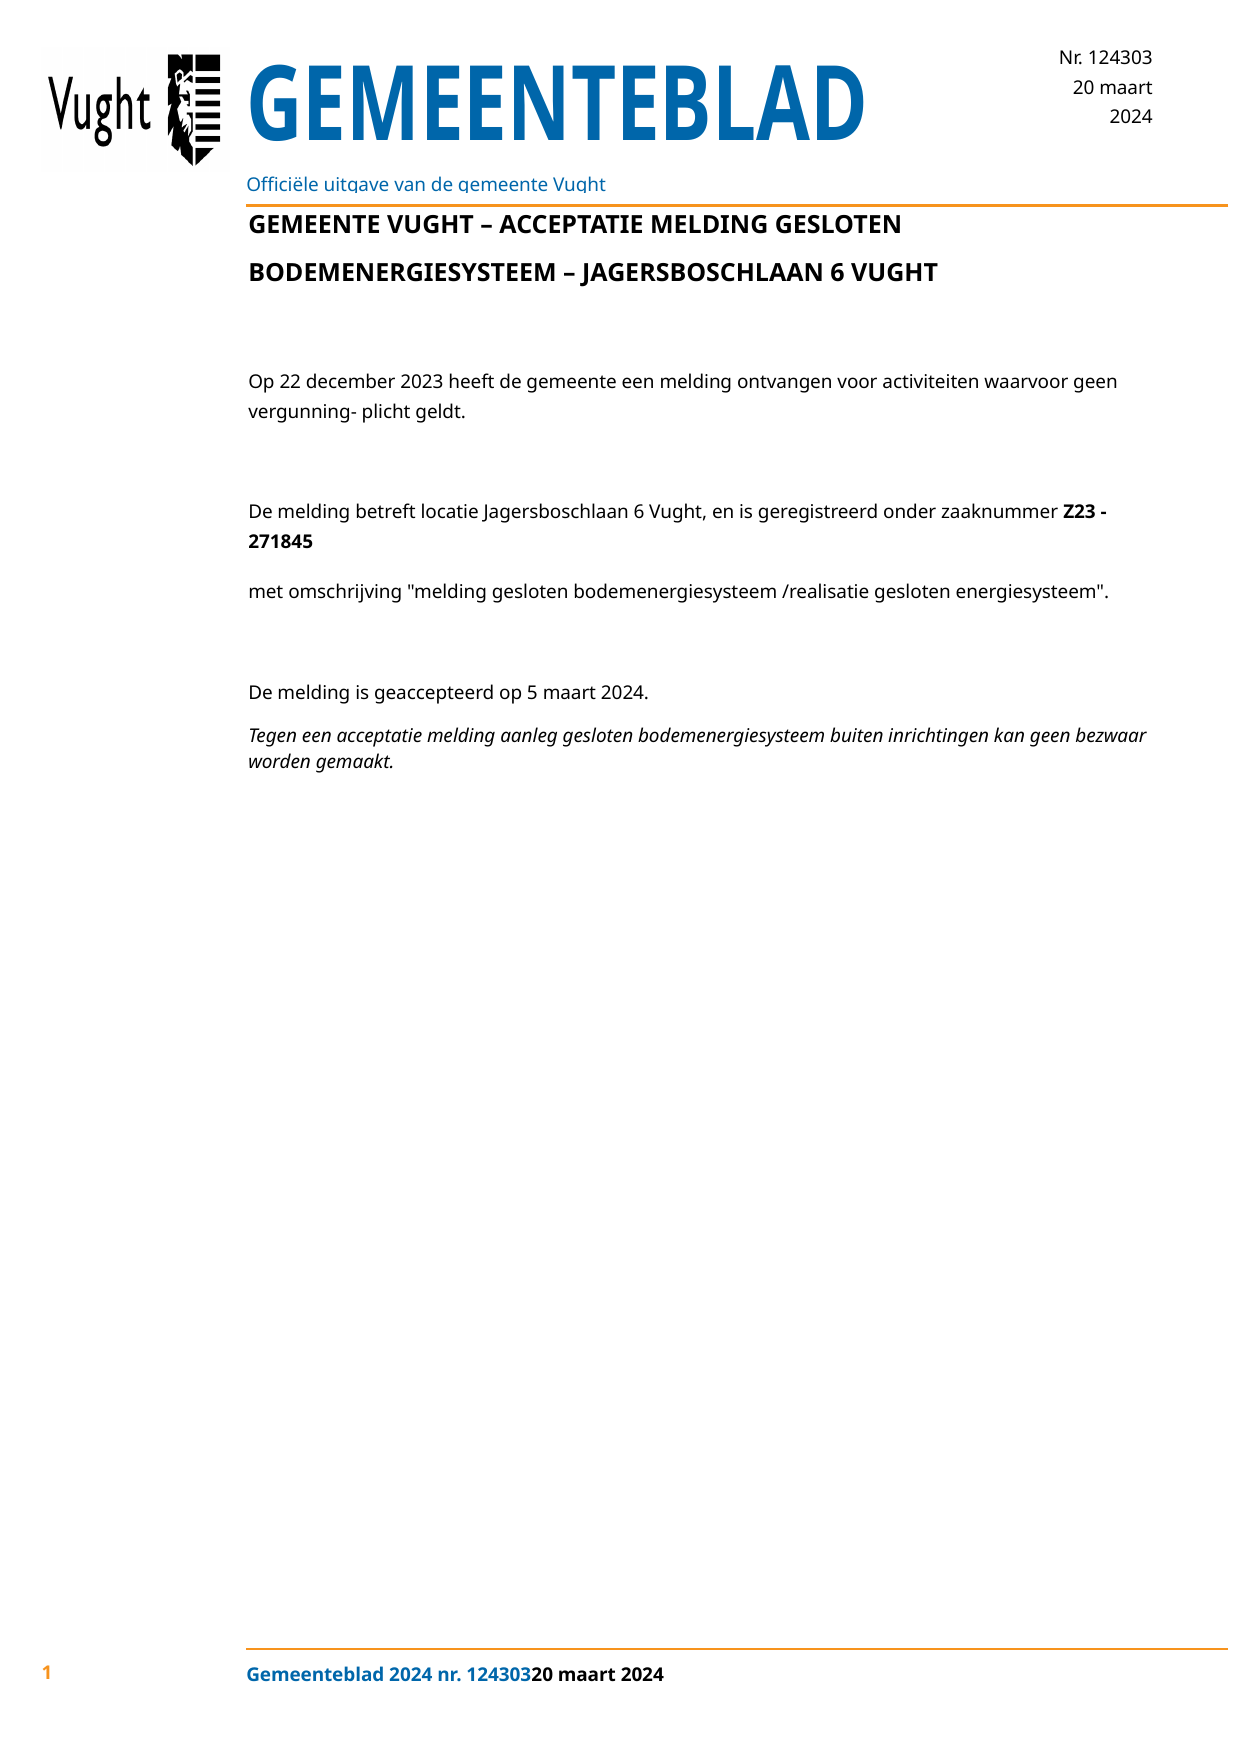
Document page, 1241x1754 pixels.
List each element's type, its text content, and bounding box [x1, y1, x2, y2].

text Tegen een acceptatie melding aanleg gesloten bodemenergiesysteem buiten inrichtingen kan geen bezwaar worden gemaakt. [248, 723, 1152, 774]
text met omschrijving "melding gesloten bodemenergiesysteem /realisatie gesloten energiesysteem". [248, 579, 1152, 604]
text De melding betreft locatie Jagersboschlaan 6 Vught, en is geregistreerd onder zaaknummer Z23 - 271845 [248, 499, 1152, 554]
text Op 22 december 2023 heeft de gemeente een melding ontvangen voor activiteiten waarvoor geen vergunning- plicht geldt. [248, 368, 1152, 424]
text GEMEENTE VUGHT – ACCEPTATIE MELDING GESLOTEN BODEMENERGIESYSTEEM – JAGERSBOSCHLAAN 6 VUGHT [248, 207, 1152, 288]
picture [41, 47, 231, 172]
text De melding is geaccepteerd op 5 maart 2024. [248, 679, 1152, 705]
